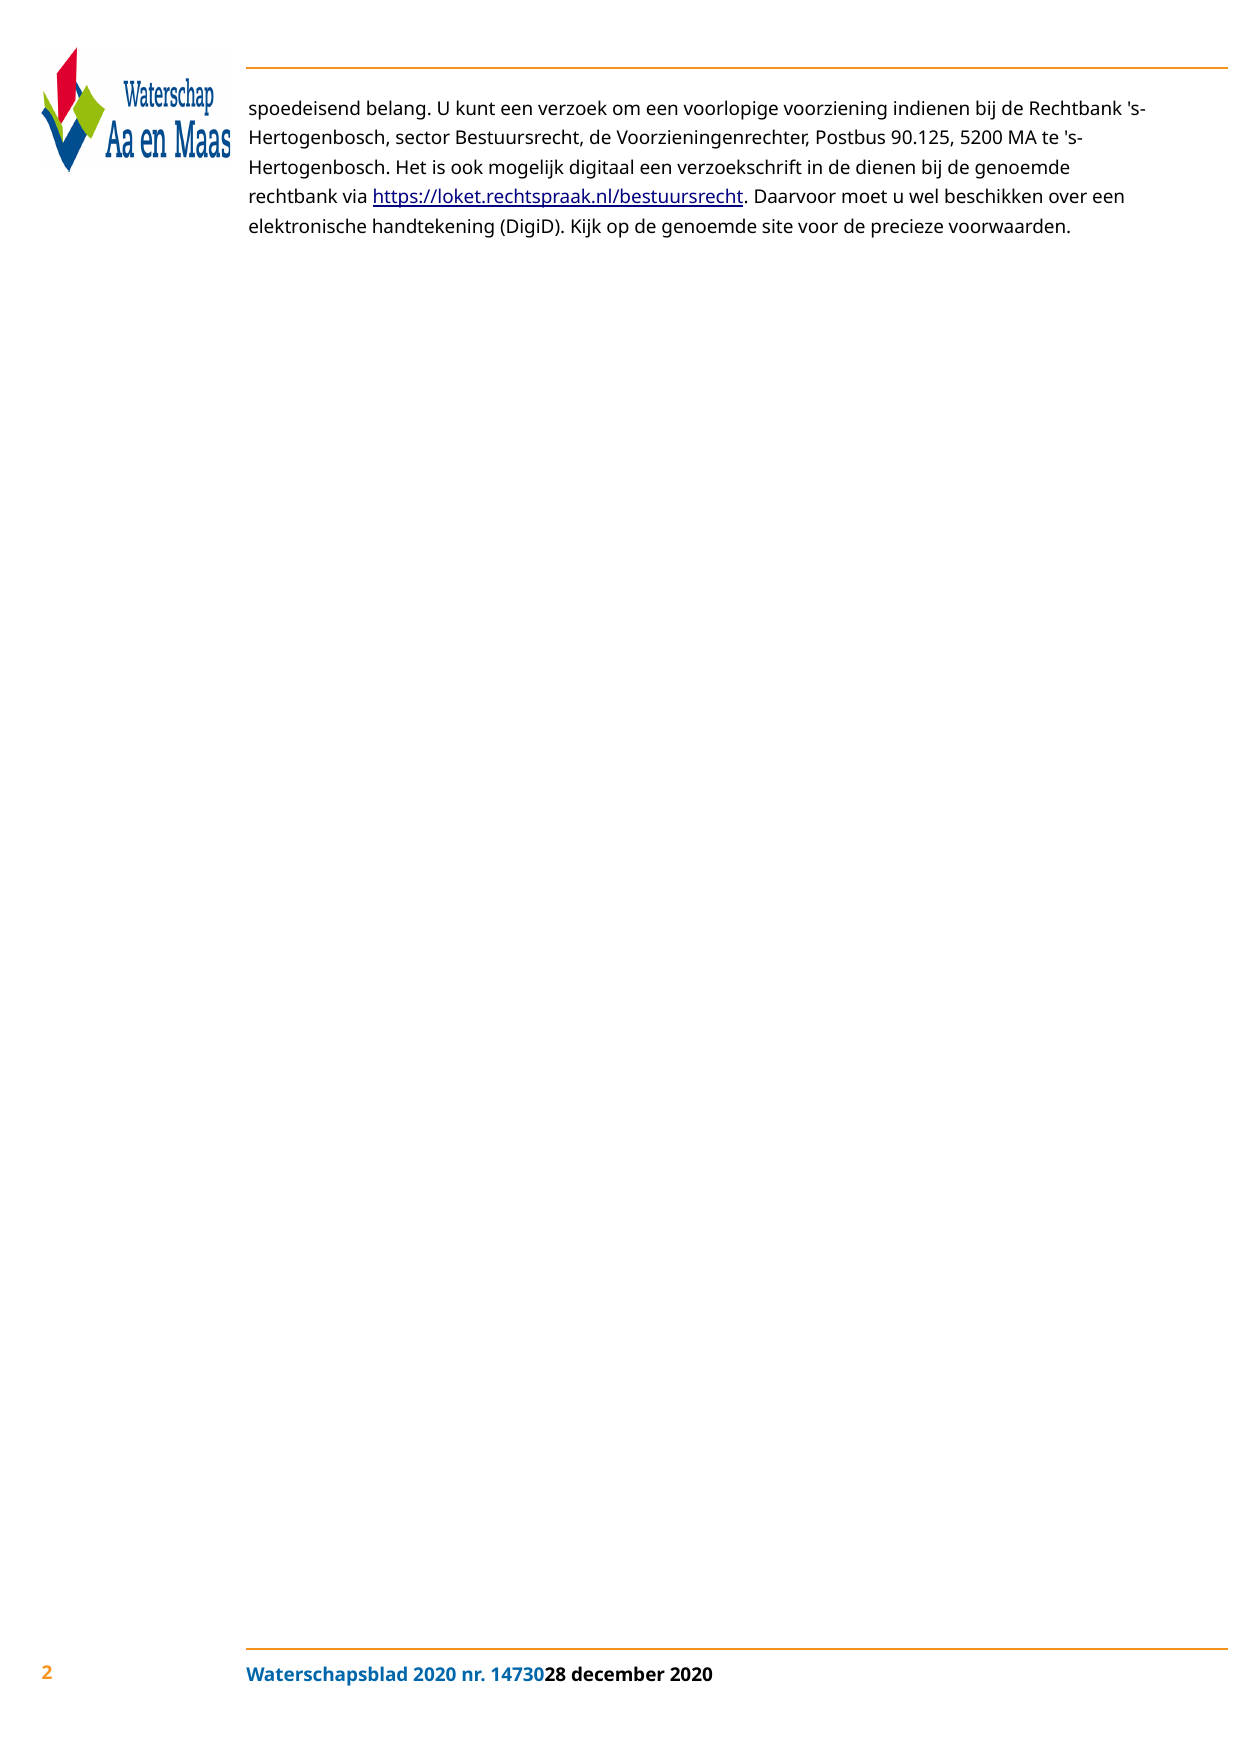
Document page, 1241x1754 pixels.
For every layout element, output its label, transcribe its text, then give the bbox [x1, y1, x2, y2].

text spoedeisend belang. U kunt een verzoek om een voorlopige voorziening indienen bij de Rechtbank 's-Hertogenbosch, sector Bestuursrecht, de Voorzieningenrechter, Postbus 90.125, 5200 MA te 's-Hertogenbosch. Het is ook mogelijk digitaal een verzoekschrift in de dienen bij de genoemde rechtbank via https://loket.rechtspraak.nl/bestuursrecht. Daarvoor moet u wel beschikken over een elektronische handtekening (DigiD). Kijk op de genoemde site voor de precieze voorwaarden. [248, 95, 1152, 239]
picture [41, 47, 231, 172]
